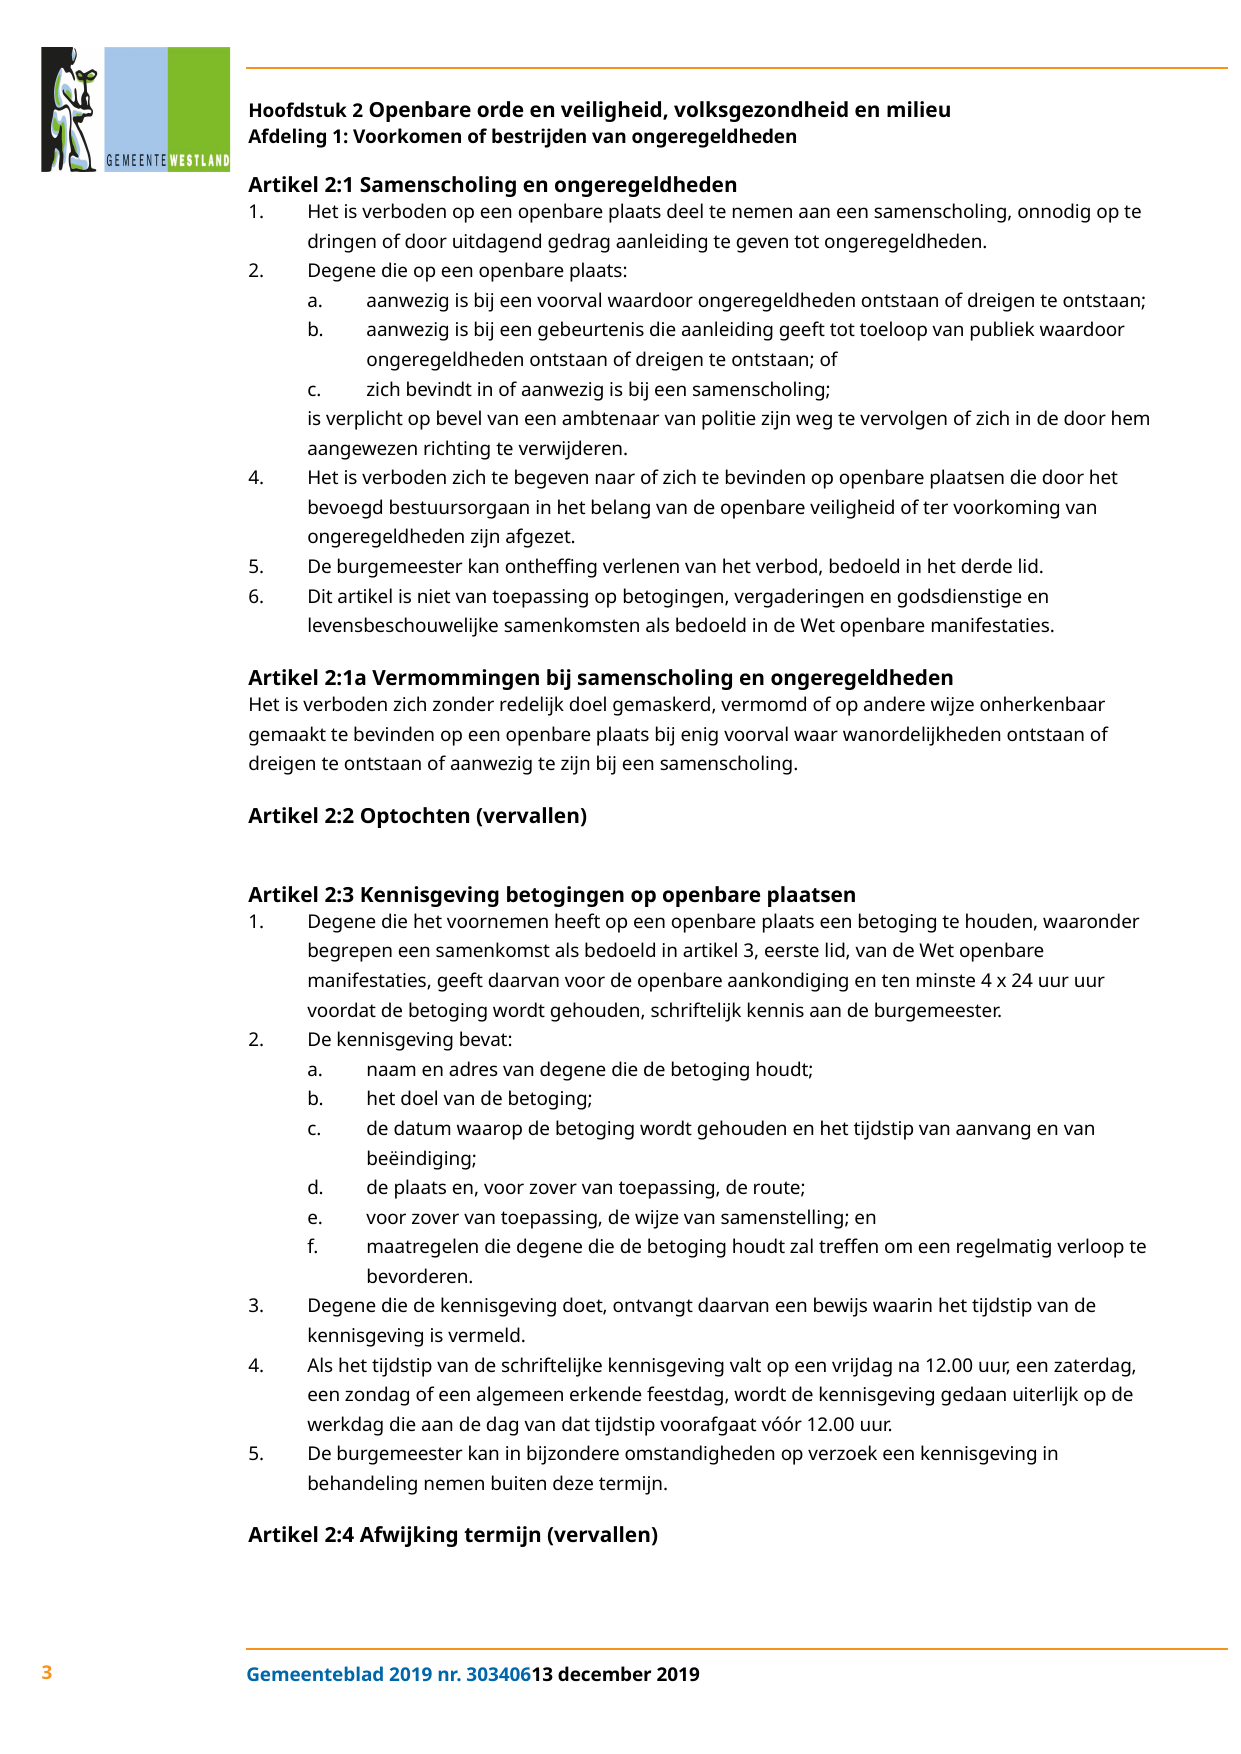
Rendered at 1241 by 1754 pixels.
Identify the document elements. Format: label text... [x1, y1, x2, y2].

list Dit artikel is niet van toepassing op betogingen, vergaderingen en godsdienstige en levensbeschouwelijke samenkomsten als bedoeld in de Wet openbare manifestaties. [248, 583, 1152, 638]
text Het is verboden zich zonder redelijk doel gemaskerd, vermomd of op andere wijze onherkenbaar gemaakt te bevinden op een openbare plaats bij enig voorval waar wanordelijkheden ontstaan of dreigen te ontstaan of aanwezig te zijn bij een samenscholing. [248, 691, 1152, 776]
list zich bevindt in of aanwezig is bij een samenscholing; [307, 376, 1152, 401]
list Het is verboden zich te begeven naar of zich te bevinden op openbare plaatsen die door het bevoegd bestuursorgaan in het belang van de openbare veiligheid of ter voorkoming van ongeregeldheden zijn afgezet. [248, 464, 1152, 549]
text Artikel 2:4 Afwijking termijn (vervallen) [248, 1521, 1152, 1549]
list De burgemeester kan in bijzondere omstandigheden op verzoek een kennisgeving in behandeling nemen buiten deze termijn. [248, 1441, 1152, 1496]
list de plaats en, voor zover van toepassing, de route; [307, 1174, 1152, 1200]
text Artikel 2:1 Samenscholing en ongeregeldheden [248, 170, 1152, 198]
list aanwezig is bij een voorval waardoor ongeregeldheden ontstaan of dreigen te ontstaan; [307, 287, 1152, 313]
picture [41, 47, 231, 172]
list naam en adres van degene die de betoging houdt; [307, 1056, 1152, 1082]
list is verplicht op bevel van een ambtenaar van politie zijn weg te vervolgen of zich in de door hem aangewezen richting te verwijderen. [248, 405, 1152, 461]
list Degene die de kennisgeving doet, ontvangt daarvan een bewijs waarin het tijdstip van de kennisgeving is vermeld. [248, 1293, 1152, 1348]
list maatregelen die degene die de betoging houdt zal treffen om een regelmatig verloop te bevorderen. [307, 1233, 1152, 1289]
text Hoofdstuk 2 Openbare orde en veiligheid, volksgezondheid en milieu [248, 95, 1152, 123]
list Degene die op een openbare plaats: [248, 257, 1152, 283]
text Afdeling 1: Voorkomen of bestrijden van ongeregeldheden [248, 123, 1152, 149]
list Als het tijdstip van de schriftelijke kennisgeving valt op een vrijdag na 12.00 uur, een zaterdag, een zondag of een algemeen erkende feestdag, wordt de kennisgeving gedaan uiterlijk op de werkdag die aan de dag van dat tijdstip voorafgaat vóór 12.00 uur. [248, 1352, 1152, 1437]
list De burgemeester kan ontheffing verlenen van het verbod, bedoeld in het derde lid. [248, 553, 1152, 579]
list Degene die het voornemen heeft op een openbare plaats een betoging te houden, waaronder begrepen een samenkomst als bedoeld in artikel 3, eerste lid, van de Wet openbare manifestaties, geeft daarvan voor de openbare aankondiging en ten minste 4 x 24 uur uur voordat de betoging wordt gehouden, schriftelijk kennis aan de burgemeester. [248, 908, 1152, 1023]
list voor zover van toepassing, de wijze van samenstelling; en [307, 1204, 1152, 1230]
text Artikel 2:1a Vermommingen bij samenscholing en ongeregeldheden [248, 663, 1152, 691]
text Artikel 2:3 Kennisgeving betogingen op openbare plaatsen [248, 880, 1152, 908]
list De kennisgeving bevat: [248, 1026, 1152, 1052]
list aanwezig is bij een gebeurtenis die aanleiding geeft tot toeloop van publiek waardoor ongeregeldheden ontstaan of dreigen te ontstaan; of [307, 317, 1152, 372]
list het doel van de betoging; [307, 1086, 1152, 1111]
list Het is verboden op een openbare plaats deel te nemen aan een samenscholing, onnodig op te dringen of door uitdagend gedrag aanleiding te geven tot ongeregeldheden. [248, 198, 1152, 253]
text Artikel 2:2 Optochten (vervallen) [248, 801, 1152, 829]
list de datum waarop de betoging wordt gehouden en het tijdstip van aanvang en van beëindiging; [307, 1115, 1152, 1171]
